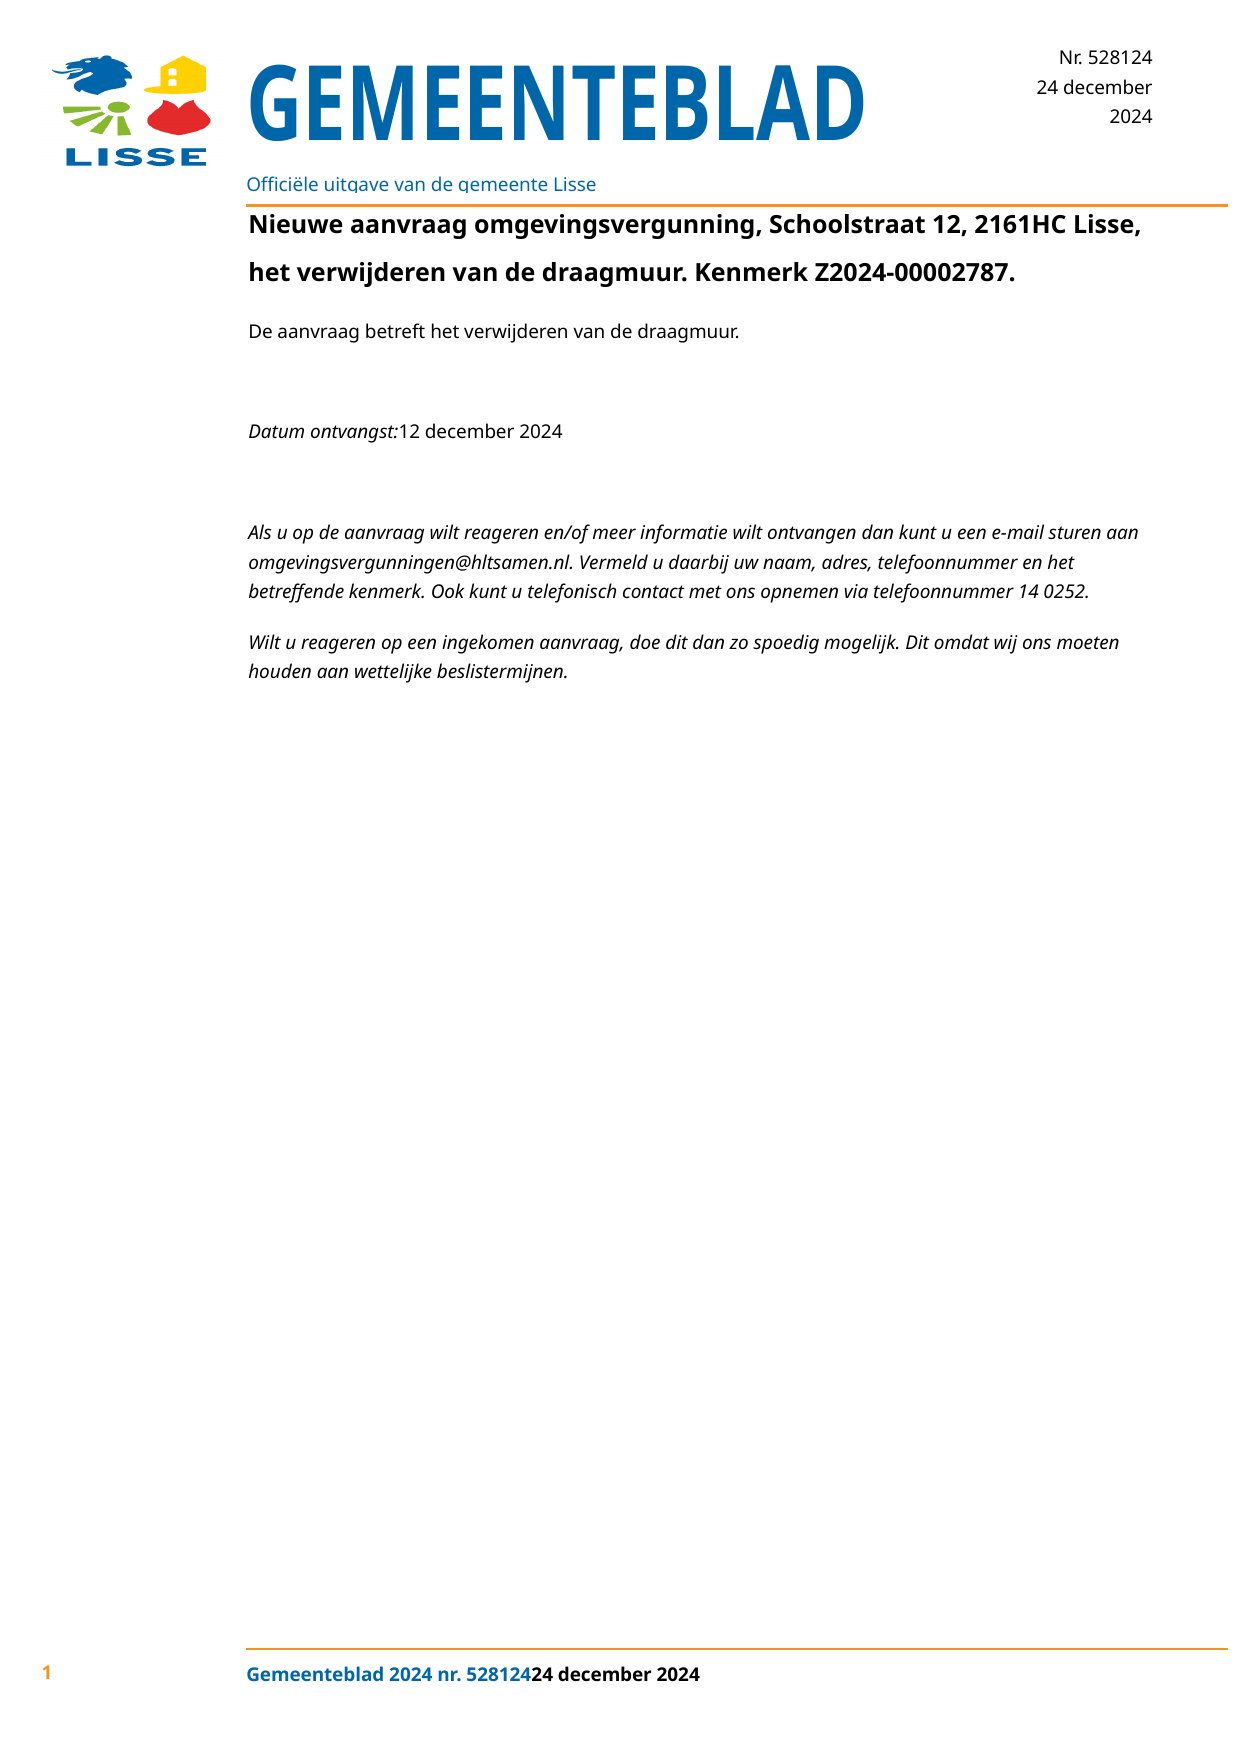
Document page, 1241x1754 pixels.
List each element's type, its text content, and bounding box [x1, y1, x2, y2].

text Wilt u reageren op een ingekomen aanvraag, doe dit dan zo spoedig mogelijk. Dit omdat wij ons moeten houden aan wettelijke beslistermijnen. [248, 629, 1152, 684]
text De aanvraag betreft het verwijderen van de draagmuur. [248, 318, 1152, 344]
text Datum ontvangst:12 december 2024 [248, 419, 1152, 444]
text Nieuwe aanvraag omgevingsvergunning, Schoolstraat 12, 2161HC Lisse, het verwijderen van de draagmuur. Kenmerk Z2024-00002787. [248, 207, 1152, 288]
picture [41, 47, 231, 172]
text Als u op de aanvraag wilt reageren en/of meer informatie wilt ontvangen dan kunt u een e-mail sturen aan omgevingsvergunningen@hltsamen.nl. Vermeld u daarbij uw naam, adres, telefoonnummer en het betreffende kenmerk. Ook kunt u telefonisch contact met ons opnemen via telefoonnummer 14 0252. [248, 519, 1152, 604]
